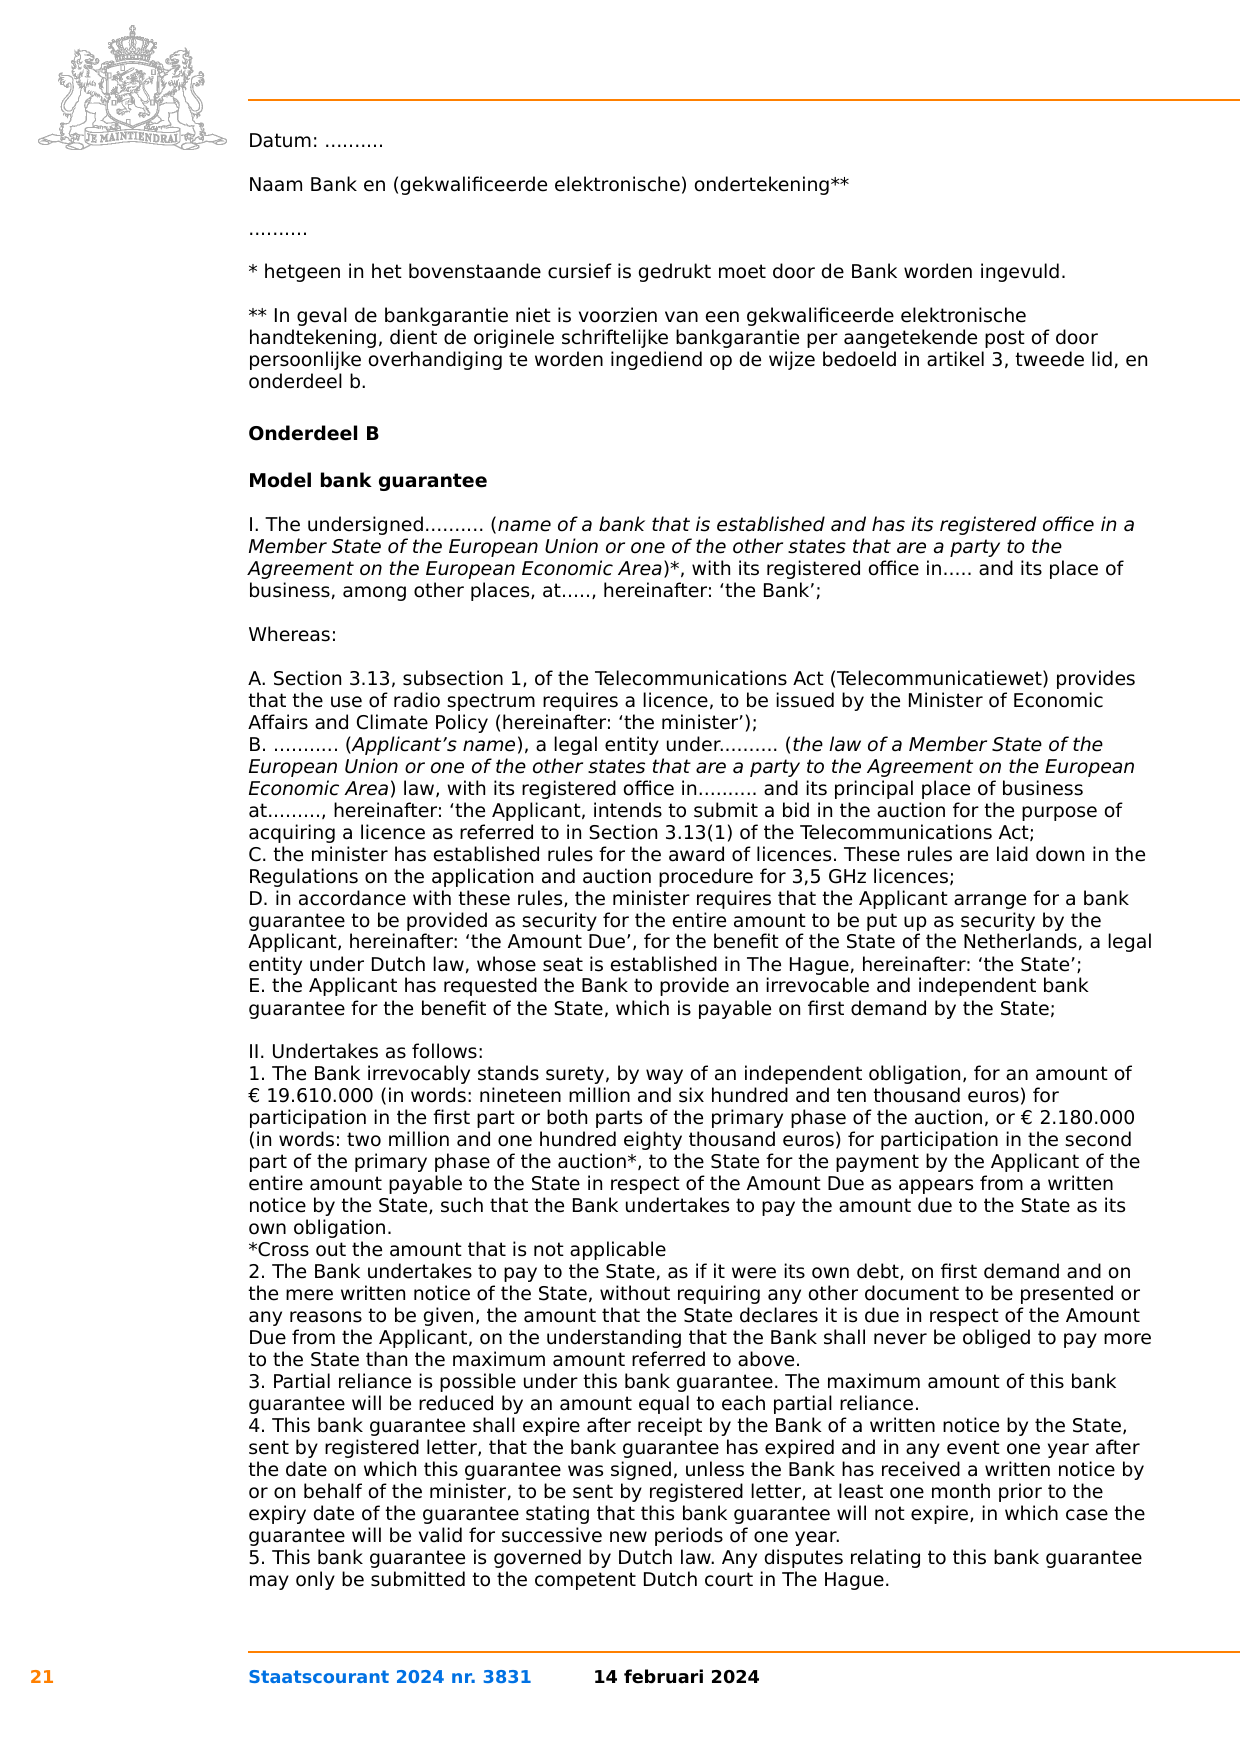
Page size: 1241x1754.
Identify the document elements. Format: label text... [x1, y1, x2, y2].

text A. Section 3.13, subsection 1, of the Telecommunications Act (Telecommunicatiewet) provides that the use of radio spectrum requires a licence, to be issued by the Minister of Economic Affairs and Climate Policy (hereinafter: ‘the minister’); [248, 668, 1163, 734]
text 3. Partial reliance is possible under this bank guarantee. The maximum amount of this bank guarantee will be reduced by an amount equal to each partial reliance. [248, 1371, 1163, 1415]
text D. in accordance with these rules, the minister requires that the Applicant arrange for a bank guarantee to be provided as security for the entire amount to be put up as security by the Applicant, hereinafter: ‘the Amount Due’, for the benefit of the State of the Netherlands, a legal entity under Dutch law, whose seat is established in The Hague, hereinafter: ‘the State’; [248, 887, 1163, 975]
text Whereas: [248, 624, 1163, 646]
text ** In geval de bankgarantie niet is voorzien van een gekwalificeerde elektronische handtekening, dient de originele schriftelijke bankgarantie per aangetekende post of door persoonlijke overhandiging te worden ingediend op de wijze bedoeld in artikel 3, tweede lid, en onderdeel b. [248, 305, 1163, 393]
subtitle Onderdeel B [248, 423, 1163, 445]
text I. The undersigned.......... (name of a bank that is established and has its registered office in a Member State of the European Union or one of the other states that are a party to the Agreement on the European Economic Area)*, with its registered office in..... and its place of business, among other places, at....., hereinafter: ‘the Bank’; [248, 514, 1163, 602]
text .......... [248, 218, 1163, 239]
text *Cross out the amount that is not applicable [248, 1239, 1163, 1261]
text Model bank guarantee [248, 470, 1163, 492]
text 2. The Bank undertakes to pay to the State, as if it were its own debt, on first demand and on the mere written notice of the State, without requiring any other document to be presented or any reasons to be given, the amount that the State declares it is due in respect of the Amount Due from the Applicant, on the understanding that the Bank shall never be obliged to pay more to the State than the maximum amount referred to above. [248, 1261, 1163, 1371]
text * hetgeen in het bovenstaande cursief is gedrukt moet door de Bank worden ingevuld. [248, 261, 1163, 283]
text 5. This bank guarantee is governed by Dutch law. Any disputes relating to this bank guarantee may only be submitted to the competent Dutch court in The Hague. [248, 1547, 1163, 1591]
text Datum: .......... [248, 130, 1163, 152]
text E. the Applicant has requested the Bank to provide an irrevocable and independent bank guarantee for the benefit of the State, which is payable on first demand by the State; [248, 975, 1163, 1019]
text B. ........... (Applicant’s name), a legal entity under.......... (the law of a Member State of the European Union or one of the other states that are a party to the Agreement on the European Economic Area) law, with its registered office in.......... and its principal place of business at........., hereinafter: ‘the Applicant, intends to submit a bid in the auction for the purpose of acquiring a licence as referred to in Section 3.13(1) of the Telecommunications Act; [248, 734, 1163, 843]
text C. the minister has established rules for the award of licences. These rules are laid down in the Regulations on the application and auction procedure for 3,5 GHz licences; [248, 843, 1163, 887]
text 4. This bank guarantee shall expire after receipt by the Bank of a written notice by the State, sent by registered letter, that the bank guarantee has expired and in any event one year after the date on which this guarantee was signed, unless the Bank has received a written notice by or on behalf of the minister, to be sent by registered letter, at least one month prior to the expiry date of the guarantee stating that this bank guarantee will not expire, in which case the guarantee will be valid for successive new periods of one year. [248, 1415, 1163, 1547]
picture [38, 25, 227, 150]
text II. Undertakes as follows: [248, 1041, 1163, 1063]
text Naam Bank en (gekwalificeerde elektronische) ondertekening** [248, 174, 1163, 196]
text 1. The Bank irrevocably stands surety, by way of an independent obligation, for an amount of € 19.610.000 (in words: nineteen million and six hundred and ten thousand euros) for participation in the first part or both parts of the primary phase of the auction, or € 2.180.000 (in words: two million and one hundred eighty thousand euros) for participation in the second part of the primary phase of the auction*, to the State for the payment by the Applicant of the entire amount payable to the State in respect of the Amount Due as appears from a written notice by the State, such that the Bank undertakes to pay the amount due to the State as its own obligation. [248, 1063, 1163, 1239]
